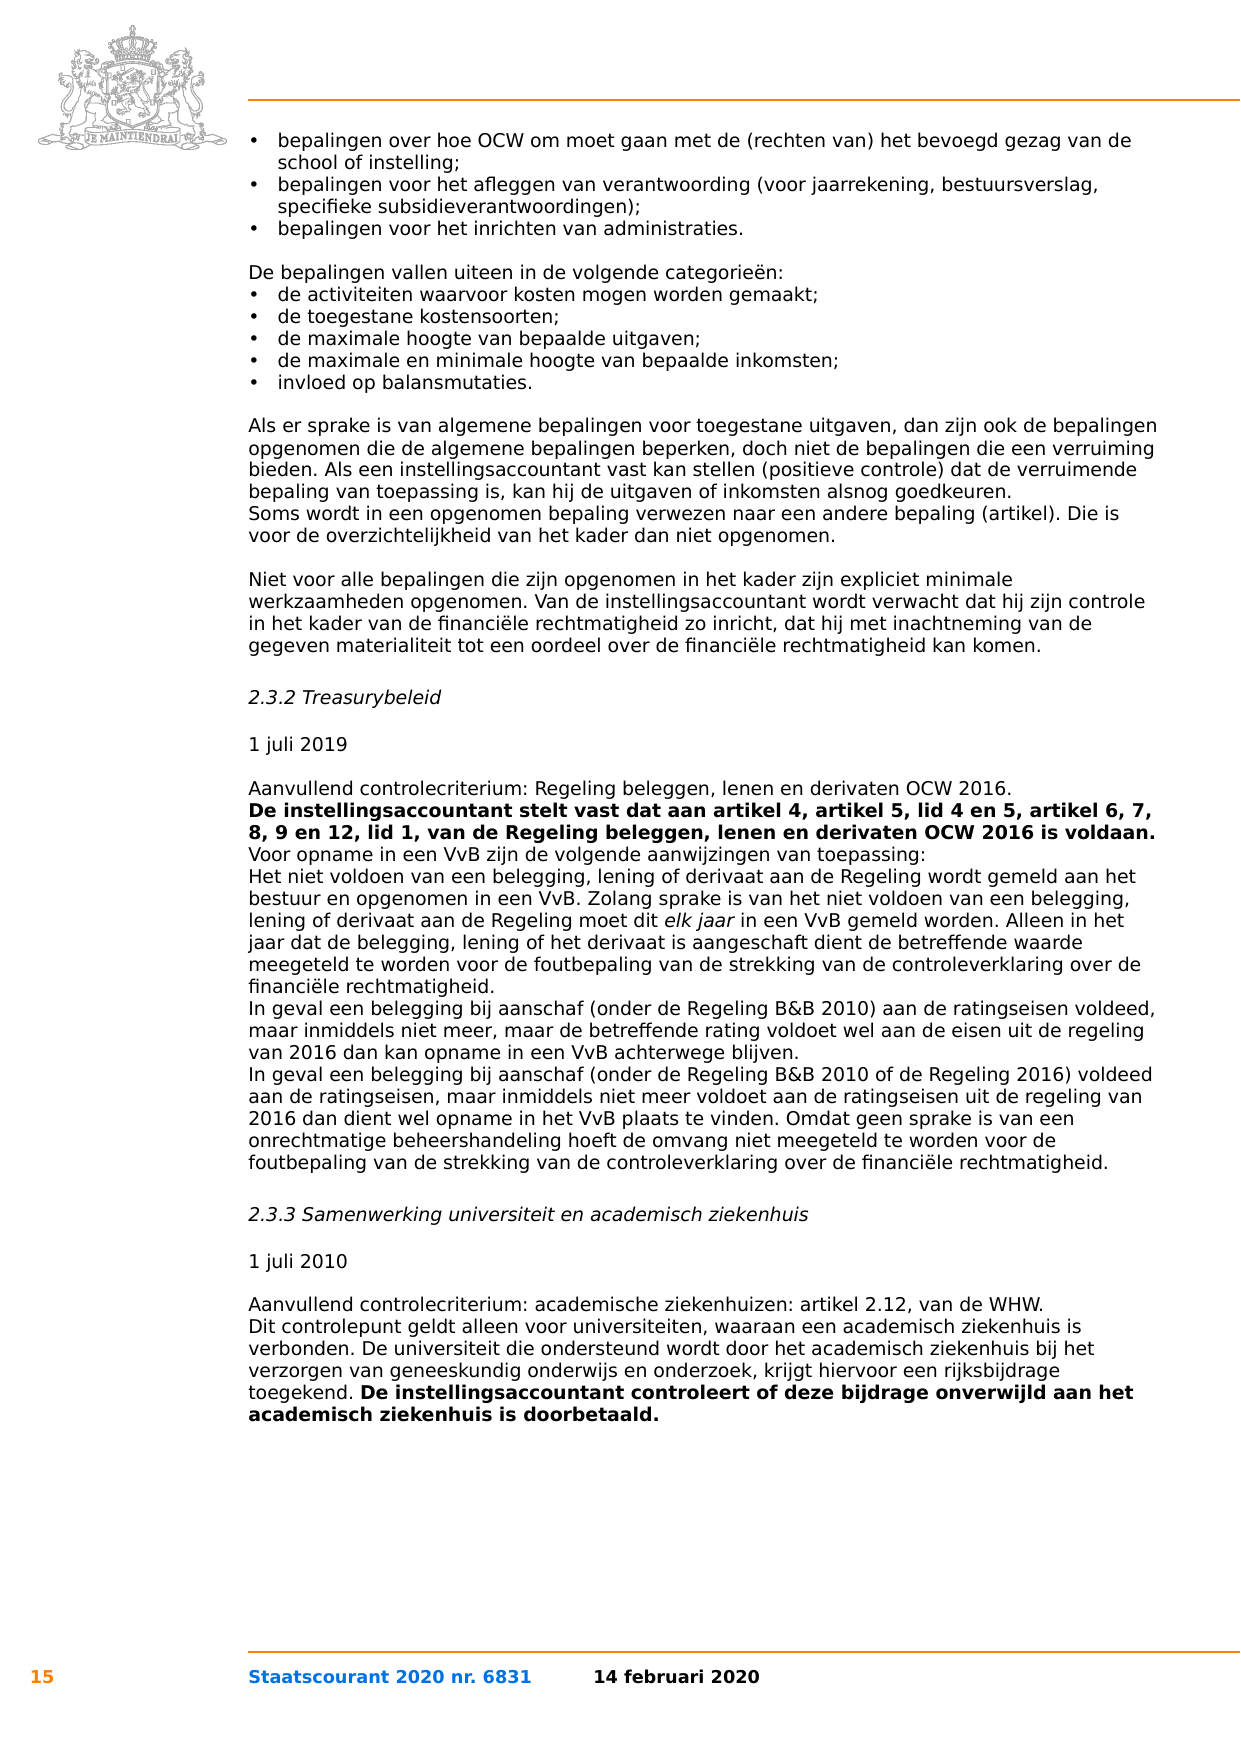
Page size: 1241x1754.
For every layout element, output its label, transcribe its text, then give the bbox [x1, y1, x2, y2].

text In geval een belegging bij aanschaf (onder de Regeling B&B 2010 of de Regeling 2016) voldeed aan de ratingseisen, maar inmiddels niet meer voldoet aan de ratingseisen uit de regeling van 2016 dan dient wel opname in het VvB plaats te vinden. Omdat geen sprake is van een onrechtmatige beheershandeling hoeft de omvang niet meegeteld te worden voor de foutbepaling van de strekking van de controleverklaring over de financiële rechtmatigheid. [248, 1064, 1163, 1173]
text Soms wordt in een opgenomen bepaling verwezen naar een andere bepaling (artikel). Die is voor de overzichtelijkheid van het kader dan niet opgenomen. [248, 503, 1163, 547]
text Als er sprake is van algemene bepalingen voor toegestane uitgaven, dan zijn ook de bepalingen opgenomen die de algemene bepalingen beperken, doch niet de bepalingen die een verruiming bieden. Als een instellingsaccountant vast kan stellen (positieve controle) dat de verruimende bepaling van toepassing is, kan hij de uitgaven of inkomsten alsnog goedkeuren. [248, 415, 1163, 503]
text • de maximale hoogte van bepaalde uitgaven; [248, 328, 1163, 349]
text Het niet voldoen van een belegging, lening of derivaat aan de Regeling wordt gemeld aan het bestuur en opgenomen in een VvB. Zolang sprake is van het niet voldoen van een belegging, lening of derivaat aan de Regeling moet dit elk jaar in een VvB gemeld worden. Alleen in het jaar dat de belegging, lening of het derivaat is aangeschaft dient de betreffende waarde meegeteld te worden voor de foutbepaling van de strekking van de controleverklaring over de financiële rechtmatigheid. [248, 866, 1163, 998]
text • invloed op balansmutaties. [248, 372, 1163, 393]
picture [38, 25, 227, 150]
subtitle 1 juli 2019 [248, 734, 1163, 756]
text • de maximale en minimale hoogte van bepaalde inkomsten; [248, 349, 1163, 372]
subtitle 2.3.2 Treasurybeleid [248, 687, 1163, 709]
text Voor opname in een VvB zijn de volgende aanwijzingen van toepassing: [248, 844, 1163, 866]
text Aanvullend controlecriterium: Regeling beleggen, lenen en derivaten OCW 2016. [248, 778, 1163, 800]
text • bepalingen voor het afleggen van verantwoording (voor jaarrekening, bestuursverslag, specifieke subsidieverantwoordingen); [248, 174, 1163, 218]
text • de activiteiten waarvoor kosten mogen worden gemaakt; [248, 284, 1163, 306]
text Niet voor alle bepalingen die zijn opgenomen in het kader zijn expliciet minimale werkzaamheden opgenomen. Van de instellingsaccountant wordt verwacht dat hij zijn controle in het kader van de financiële rechtmatigheid zo inricht, dat hij met inachtneming van de gegeven materialiteit tot een oordeel over de financiële rechtmatigheid kan komen. [248, 569, 1163, 657]
text In geval een belegging bij aanschaf (onder de Regeling B&B 2010) aan de ratingseisen voldeed, maar inmiddels niet meer, maar de betreffende rating voldoet wel aan de eisen uit de regeling van 2016 dan kan opname in een VvB achterwege blijven. [248, 998, 1163, 1064]
text • de toegestane kostensoorten; [248, 306, 1163, 328]
subtitle 1 juli 2010 [248, 1251, 1163, 1272]
text De bepalingen vallen uiteen in de volgende categorieën: [248, 262, 1163, 284]
text • bepalingen voor het inrichten van administraties. [248, 218, 1163, 240]
subtitle 2.3.3 Samenwerking universiteit en academisch ziekenhuis [248, 1203, 1163, 1226]
text Dit controlepunt geldt alleen voor universiteiten, waaraan een academisch ziekenhuis is verbonden. De universiteit die ondersteund wordt door het academisch ziekenhuis bij het verzorgen van geneeskundig onderwijs en onderzoek, krijgt hiervoor een rijksbijdrage toegekend. De instellingsaccountant controleert of deze bijdrage onverwijld aan het academisch ziekenhuis is doorbetaald. [248, 1316, 1163, 1426]
text • bepalingen over hoe OCW om moet gaan met de (rechten van) het bevoegd gezag van de school of instelling; [248, 130, 1163, 174]
text De instellingsaccountant stelt vast dat aan artikel 4, artikel 5, lid 4 en 5, artikel 6, 7, 8, 9 en 12, lid 1, van de Regeling beleggen, lenen en derivaten OCW 2016 is voldaan. [248, 800, 1163, 844]
text Aanvullend controlecriterium: academische ziekenhuizen: artikel 2.12, van de WHW. [248, 1294, 1163, 1316]
